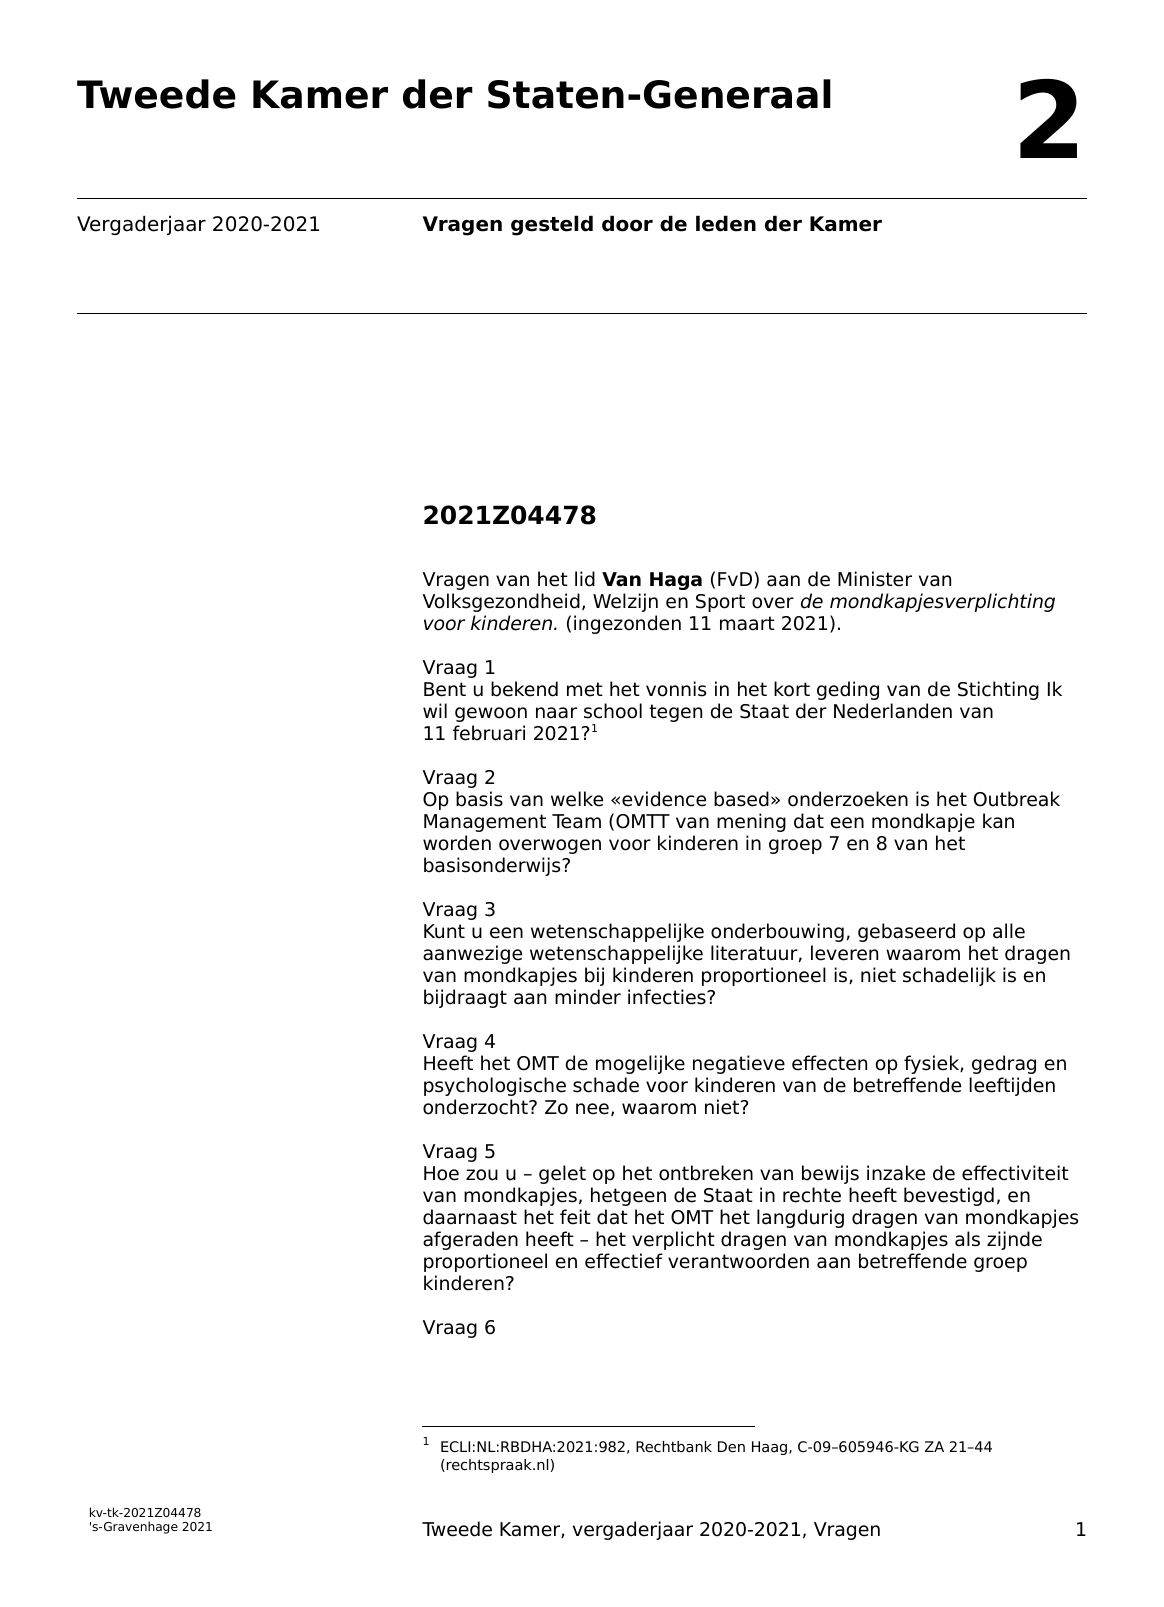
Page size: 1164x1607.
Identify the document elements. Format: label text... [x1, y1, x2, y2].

text Vraag 6 [422, 1317, 1087, 1339]
text Vraag 2 [422, 767, 1087, 789]
table_cell Vergaderjaar 2020-2021 [77, 199, 422, 313]
text Vragen van het lid Van Haga (FvD) aan de Minister van Volksgezondheid, Welzijn en Sport over de mondkapjesverplichting voor kinderen. (ingezonden 11 maart 2021). [422, 569, 1087, 635]
text Vraag 5 [422, 1141, 1087, 1163]
table_header Tweede Kamer der Staten-Generaal [77, 59, 886, 198]
text Op basis van welke «evidence based» onderzoeken is het Outbreak Management Team (OMTT van mening dat een mondkapje kan worden overwogen voor kinderen in groep 7 en 8 van het basisonderwijs? [422, 789, 1087, 877]
text Bent u bekend met het vonnis in het kort geding van de Stichting Ik wil gewoon naar school tegen de Staat der Nederlanden van 11 februari 2021? [422, 679, 1087, 745]
text 's-Gravenhage 2021 [88, 1520, 323, 1534]
text Vraag 1 [422, 657, 1087, 679]
text ECLI:NL:RBDHA:2021:982, Rechtbank Den Haag, C-09–605946-KG ZA 21–44 (rechtspraak.nl) [422, 1435, 1087, 1474]
text 2021Z04478 [422, 501, 1087, 531]
text Kunt u een wetenschappelijke onderbouwing, gebaseerd op alle aanwezige wetenschappelijke literatuur, leveren waarom het dragen van mondkapjes bij kinderen proportioneel is, niet schadelijk is en bijdraagt aan minder infecties? [422, 921, 1087, 1009]
table_header 2 [886, 59, 1087, 198]
text Vraag 3 [422, 899, 1087, 921]
text kv-tk-2021Z04478 [88, 1506, 323, 1520]
text Vraag 4 [422, 1031, 1087, 1053]
text Hoe zou u – gelet op het ontbreken van bewijs inzake de effectiviteit van mondkapjes, hetgeen de Staat in rechte heeft bevestigd, en daarnaast het feit dat het OMT het langdurig dragen van mondkapjes afgeraden heeft – het verplicht dragen van mondkapjes als zijnde proportioneel en effectief verantwoorden aan betreffende groep kinderen? [422, 1163, 1087, 1295]
table_cell Vragen gesteld door de leden der Kamer [422, 199, 1087, 313]
text Heeft het OMT de mogelijke negatieve effecten op fysiek, gedrag en psychologische schade voor kinderen van de betreffende leeftijden onderzocht? Zo nee, waarom niet? [422, 1053, 1087, 1119]
